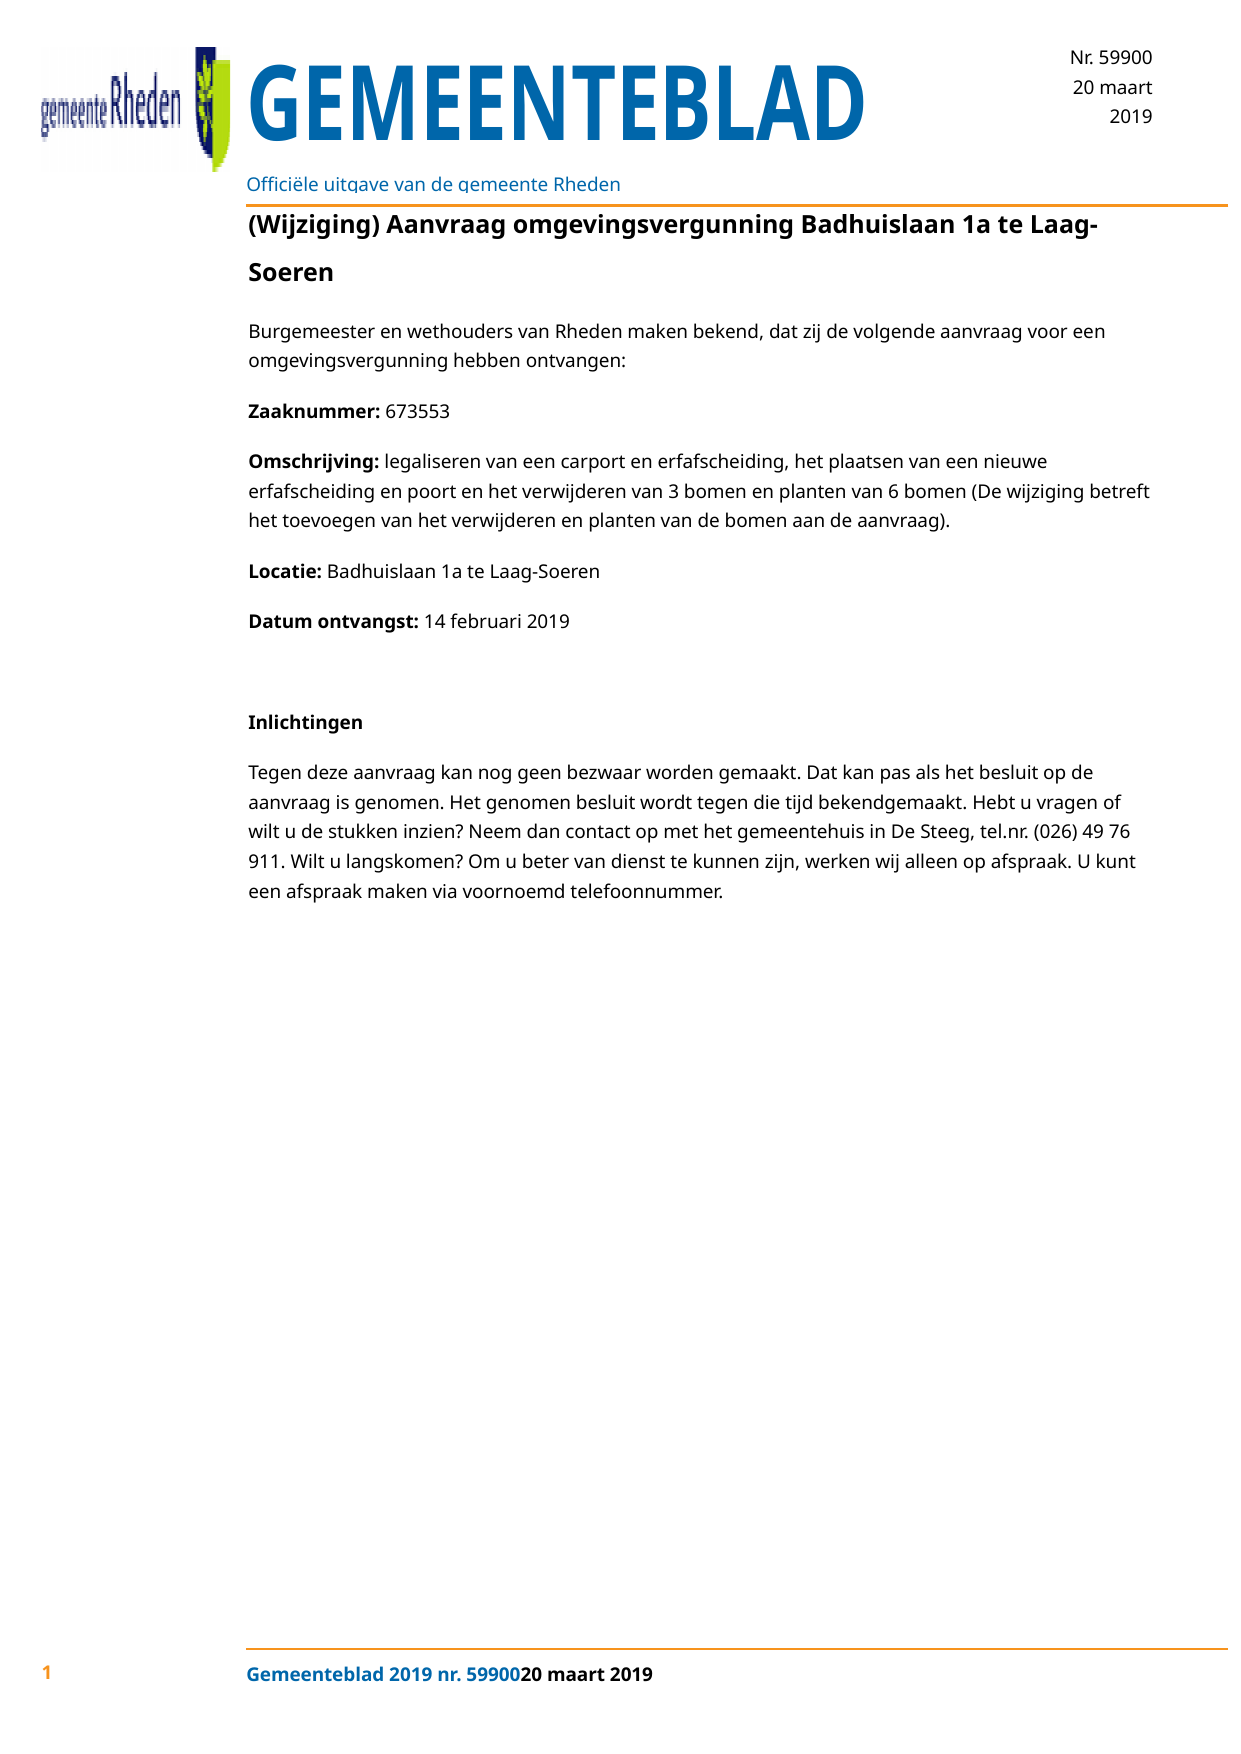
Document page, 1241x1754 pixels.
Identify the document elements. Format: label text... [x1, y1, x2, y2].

text Locatie: Badhuislaan 1a te Laag-Soeren [248, 558, 1152, 584]
text Tegen deze aanvraag kan nog geen bezwaar worden gemaakt. Dat kan pas als het besluit op de aanvraag is genomen. Het genomen besluit wordt tegen die tijd bekendgemaakt. Hebt u vragen of wilt u de stukken inzien? Neem dan contact op met het gemeentehuis in De Steeg, tel.nr. (026) 49 76 911. Wilt u langskomen? Om u beter van dienst te kunnen zijn, werken wij alleen op afspraak. U kunt een afspraak maken via voornoemd telefoonnummer. [248, 759, 1152, 904]
text Inlichtingen [248, 709, 1152, 735]
text Burgemeester en wethouders van Rheden maken bekend, dat zij de volgende aanvraag voor een omgevingsvergunning hebben ontvangen: [248, 318, 1152, 373]
text Zaaknummer: 673553 [248, 398, 1152, 424]
picture [41, 47, 231, 172]
text (Wijziging) Aanvraag omgevingsvergunning Badhuislaan 1a te Laag-Soeren [248, 207, 1152, 288]
text Omschrijving: legaliseren van een carport en erfafscheiding, het plaatsen van een nieuwe erfafscheiding en poort en het verwijderen van 3 bomen en planten van 6 bomen (De wijziging betreft het toevoegen van het verwijderen en planten van de bomen aan de aanvraag). [248, 448, 1152, 533]
text Datum ontvangst: 14 februari 2019 [248, 608, 1152, 634]
